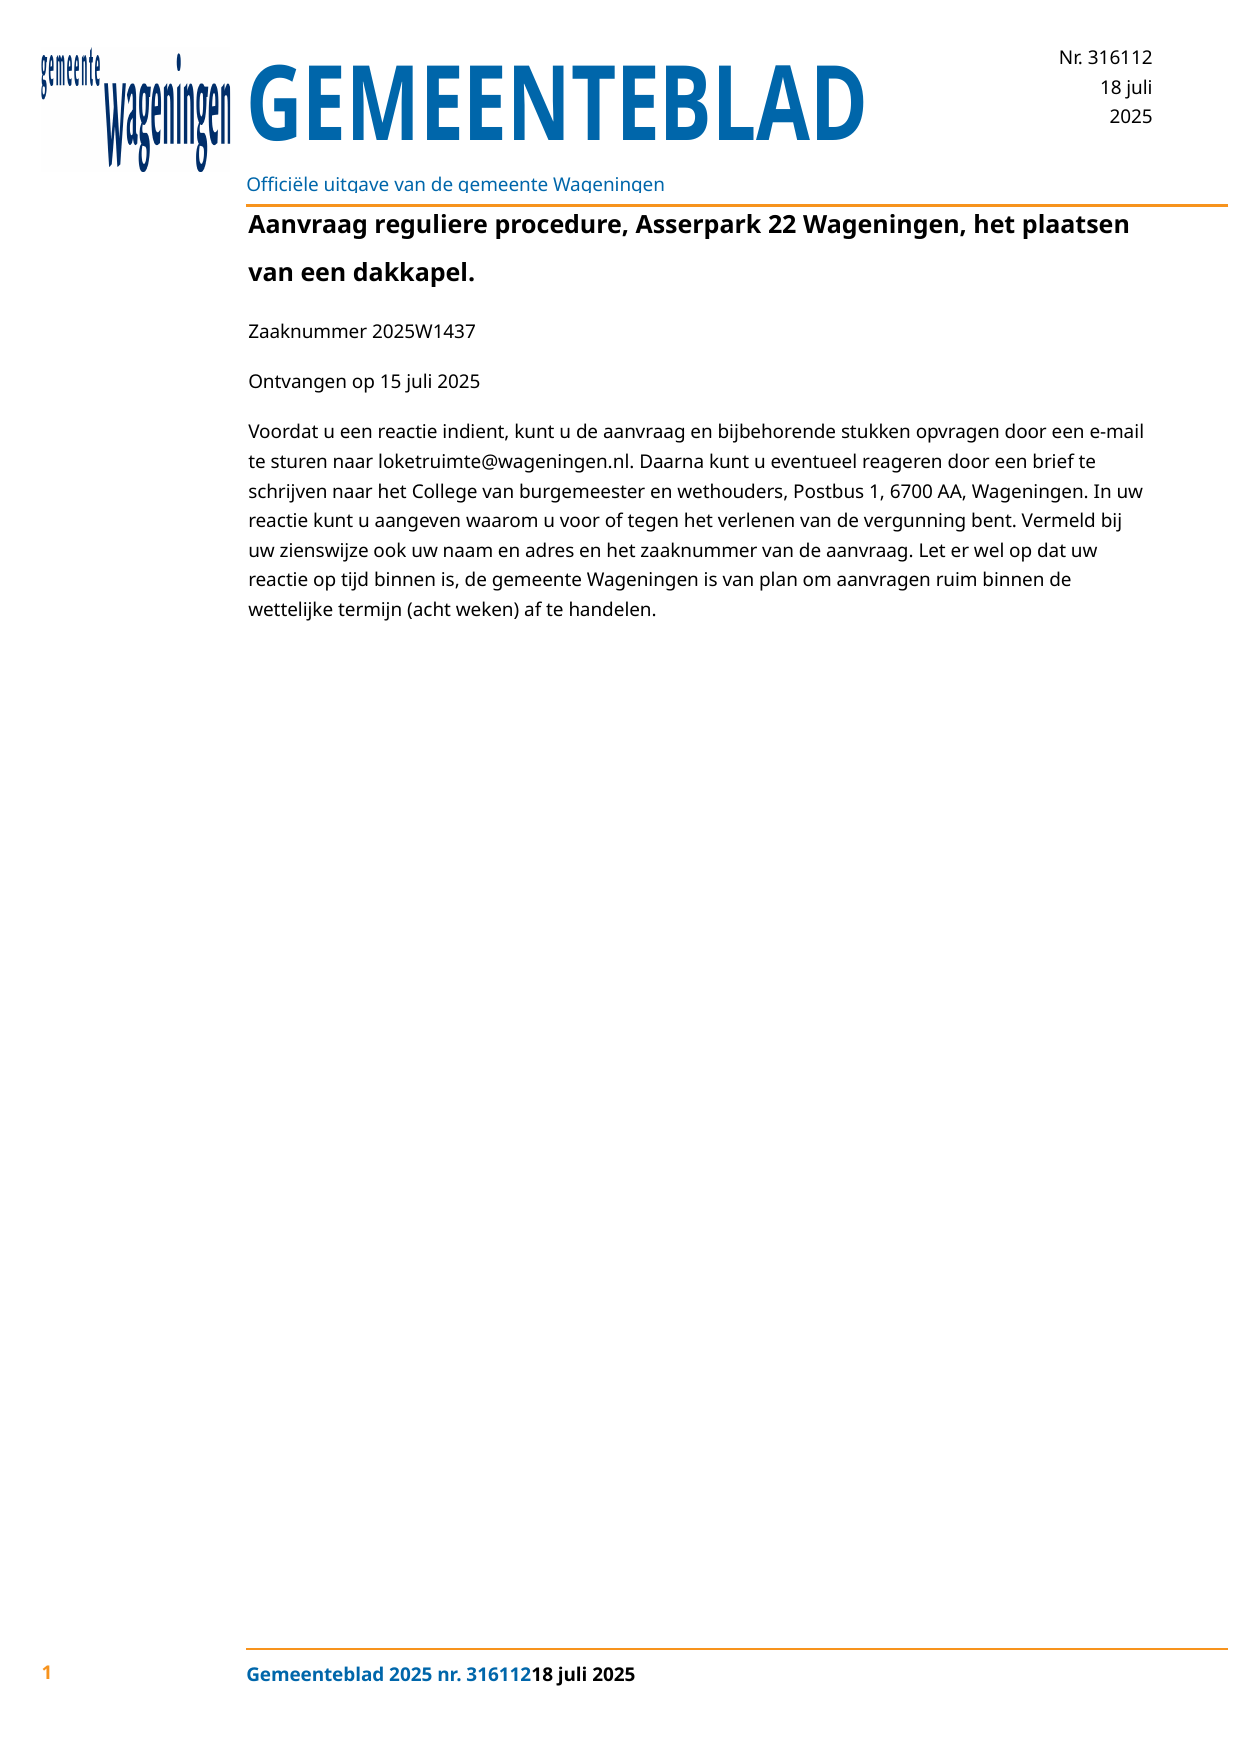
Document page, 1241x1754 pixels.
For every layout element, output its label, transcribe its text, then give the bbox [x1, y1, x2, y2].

text Aanvraag reguliere procedure, Asserpark 22 Wageningen, het plaatsen van een dakkapel. [248, 207, 1152, 288]
text Ontvangen op 15 juli 2025 [248, 368, 1152, 394]
picture [41, 47, 231, 172]
text Zaaknummer 2025W1437 [248, 318, 1152, 344]
text Voordat u een reactie indient, kunt u de aanvraag en bijbehorende stukken opvragen door een e-mail te sturen naar loketruimte@wageningen.nl. Daarna kunt u eventueel reageren door een brief te schrijven naar het College van burgemeester en wethouders, Postbus 1, 6700 AA, Wageningen. In uw reactie kunt u aangeven waarom u voor of tegen het verlenen van de vergunning bent. Vermeld bij uw zienswijze ook uw naam en adres en het zaaknummer van de aanvraag. Let er wel op dat uw reactie op tijd binnen is, de gemeente Wageningen is van plan om aanvragen ruim binnen de wettelijke termijn (acht weken) af te handelen. [248, 419, 1152, 622]
